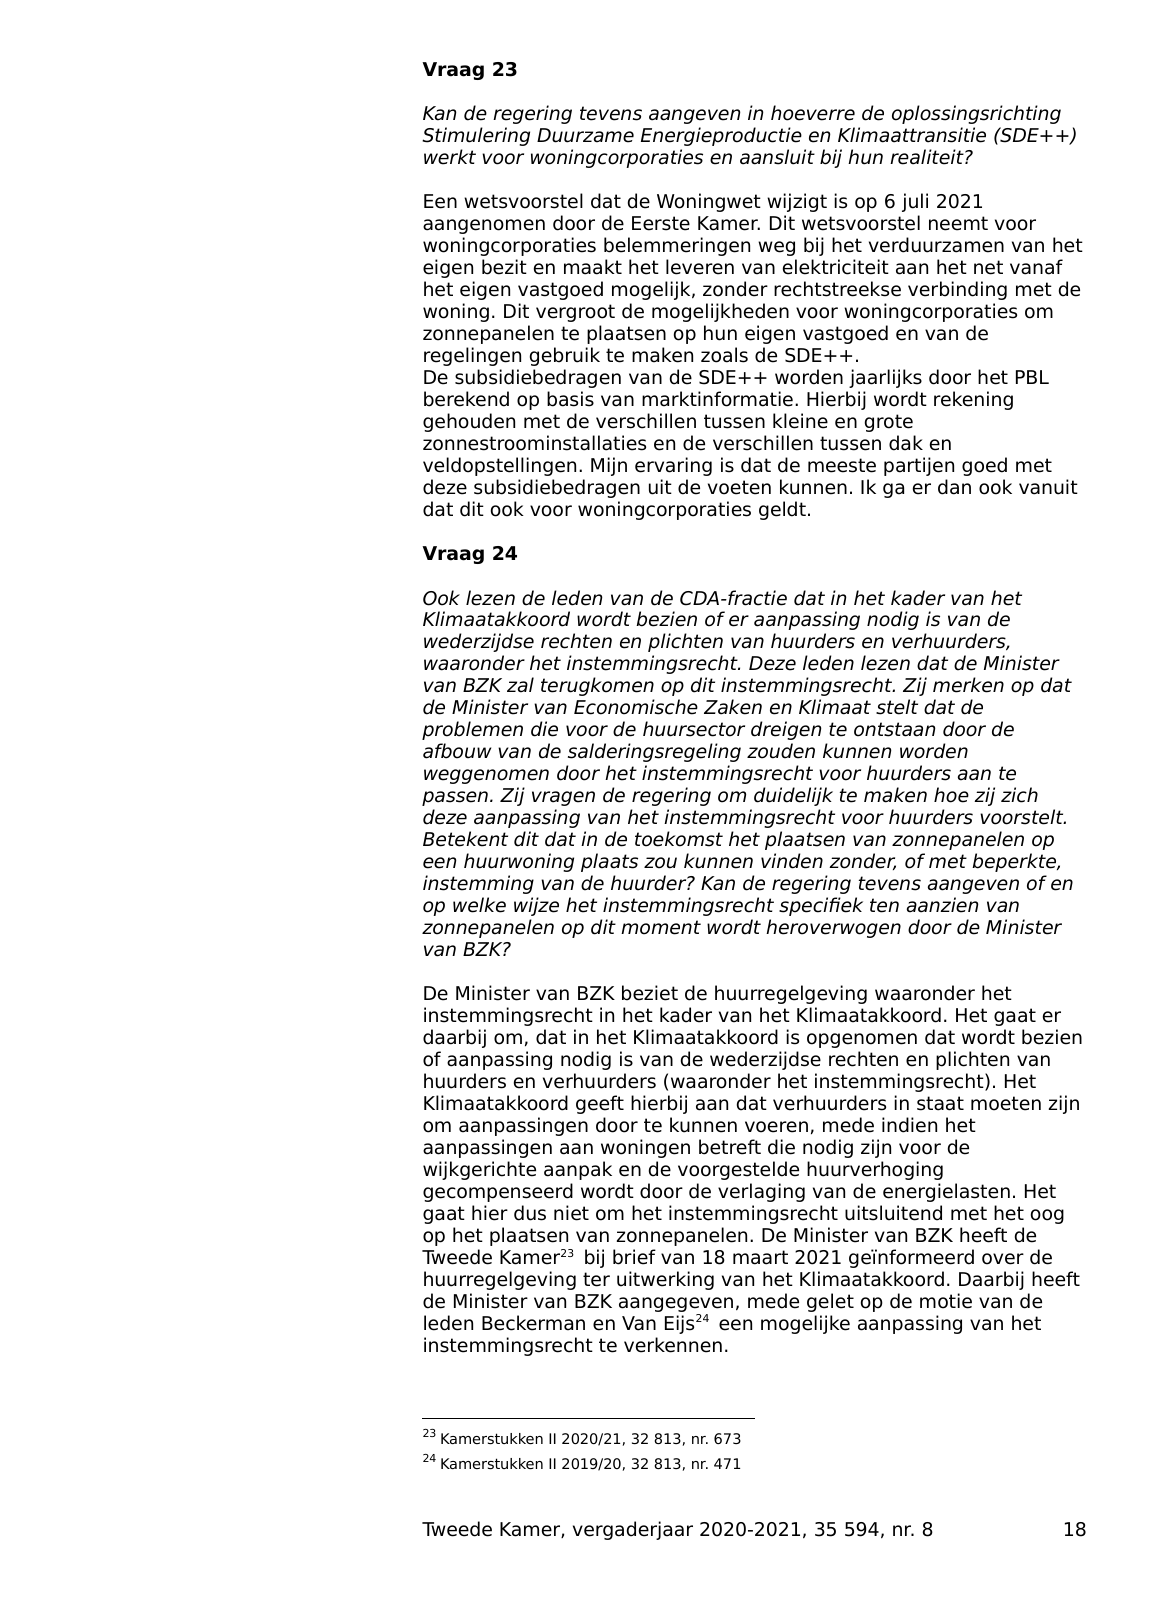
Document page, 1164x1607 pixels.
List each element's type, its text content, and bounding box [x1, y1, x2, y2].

text Een wetsvoorstel dat de Woningwet wijzigt is op 6 juli 2021 aangenomen door de Eerste Kamer. Dit wetsvoorstel neemt voor woningcorporaties belemmeringen weg bij het verduurzamen van het eigen bezit en maakt het leveren van elektriciteit aan het net vanaf het eigen vastgoed mogelijk, zonder rechtstreekse verbinding met de woning. Dit vergroot de mogelijkheden voor woningcorporaties om zonnepanelen te plaatsen op hun eigen vastgoed en van de regelingen gebruik te maken zoals de SDE++. [422, 191, 1087, 367]
text Kan de regering tevens aangeven in hoeverre de oplossingsrichting Stimulering Duurzame Energieproductie en Klimaattransitie (SDE++) werkt voor woningcorporaties en aansluit bij hun realiteit? [422, 103, 1087, 169]
subtitle Vraag 24 [422, 543, 1087, 565]
text De Minister van BZK beziet de huurregelgeving waaronder het instemmingsrecht in het kader van het Klimaatakkoord. Het gaat er daarbij om, dat in het Klimaatakkoord is opgenomen dat wordt bezien of aanpassing nodig is van de wederzijdse rechten en plichten van huurders en verhuurders (waaronder het instemmingsrecht). Het Klimaatakkoord geeft hierbij aan dat verhuurders in staat moeten zijn om aanpassingen door te kunnen voeren, mede indien het aanpassingen aan woningen betreft die nodig zijn voor de wijkgerichte aanpak en de voorgestelde huurverhoging gecompenseerd wordt door de verlaging van de energielasten. Het gaat hier dus niet om het instemmingsrecht uitsluitend met het oog op het plaatsen van zonnepanelen. De Minister van BZK heeft de Tweede Kamer bij brief van 18 maart 2021 geïnformeerd over de huurregelgeving ter uitwerking van het Klimaatakkoord. Daarbij heeft de Minister van BZK aangegeven, mede gelet op de motie van de leden Beckerman en Van Eijs een mogelijke aanpassing van het instemmingsrecht te verkennen. [422, 983, 1087, 1357]
text Kamerstukken II 2020/21, 32 813, nr. 673 [422, 1427, 1087, 1449]
text Kamerstukken II 2019/20, 32 813, nr. 471 [422, 1452, 1087, 1474]
text De subsidiebedragen van de SDE++ worden jaarlijks door het PBL berekend op basis van marktinformatie. Hierbij wordt rekening gehouden met de verschillen tussen kleine en grote zonnestroominstallaties en de verschillen tussen dak en veldopstellingen. Mijn ervaring is dat de meeste partijen goed met deze subsidiebedragen uit de voeten kunnen. Ik ga er dan ook vanuit dat dit ook voor woningcorporaties geldt. [422, 367, 1087, 521]
text Ook lezen de leden van de CDA-fractie dat in het kader van het Klimaatakkoord wordt bezien of er aanpassing nodig is van de wederzijdse rechten en plichten van huurders en verhuurders, waaronder het instemmingsrecht. Deze leden lezen dat de Minister van BZK zal terugkomen op dit instemmingsrecht. Zij merken op dat de Minister van Economische Zaken en Klimaat stelt dat de problemen die voor de huursector dreigen te ontstaan door de afbouw van de salderingsregeling zouden kunnen worden weggenomen door het instemmingsrecht voor huurders aan te passen. Zij vragen de regering om duidelijk te maken hoe zij zich deze aanpassing van het instemmingsrecht voor huurders voorstelt. Betekent dit dat in de toekomst het plaatsen van zonnepanelen op een huurwoning plaats zou kunnen vinden zonder, of met beperkte, instemming van de huurder? Kan de regering tevens aangeven of en op welke wijze het instemmingsrecht specifiek ten aanzien van zonnepanelen op dit moment wordt heroverwogen door de Minister van BZK? [422, 587, 1087, 961]
subtitle Vraag 23 [422, 59, 1087, 81]
